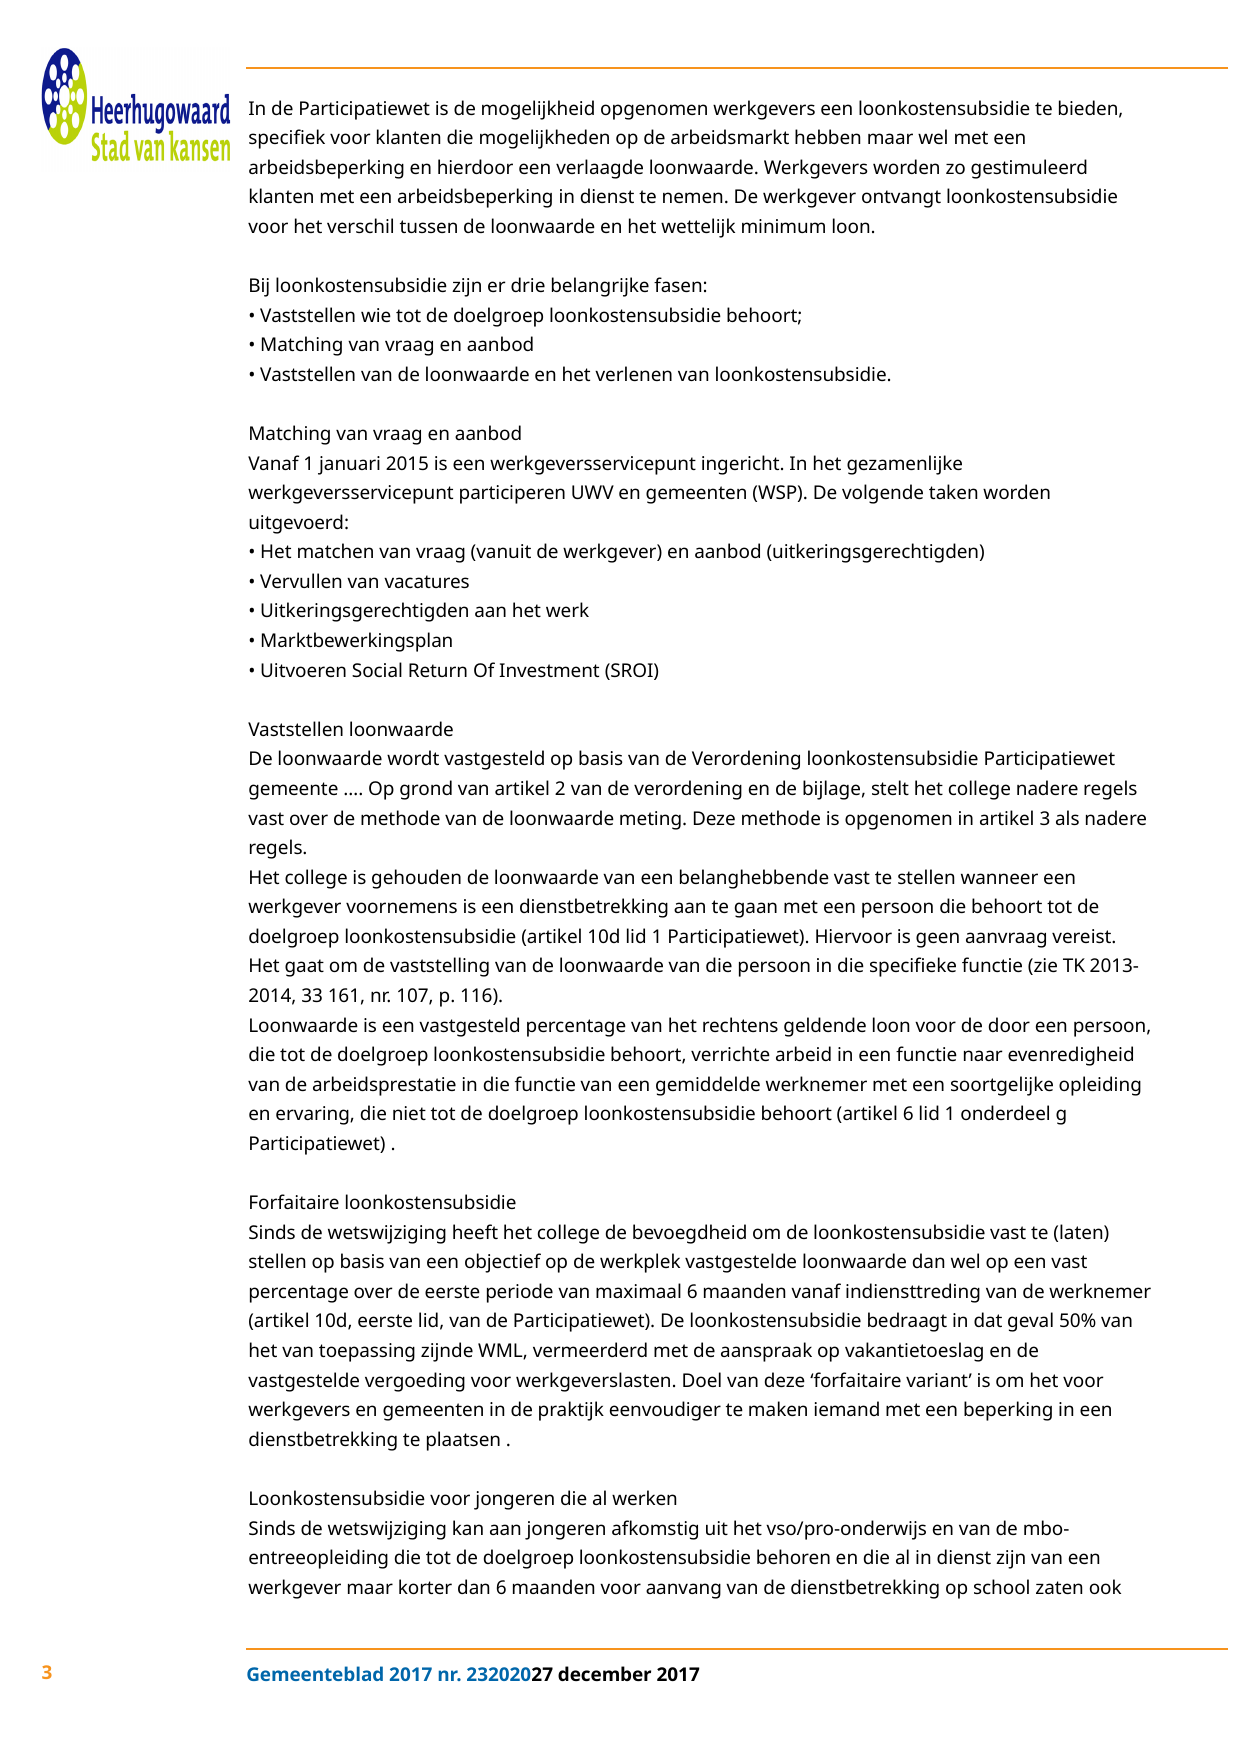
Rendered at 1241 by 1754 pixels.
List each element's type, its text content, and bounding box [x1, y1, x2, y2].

text • Het matchen van vraag (vanuit de werkgever) en aanbod (uitkeringsgerechtigden) [248, 538, 1152, 564]
text • Uitkeringsgerechtigden aan het werk [248, 598, 1152, 623]
text Loonwaarde is een vastgesteld percentage van het rechtens geldende loon voor de door een persoon, die tot de doelgroep loonkostensubsidie behoort, verrichte arbeid in een functie naar evenredigheid van de arbeidsprestatie in die functie van een gemiddelde werknemer met een soortgelijke opleiding en ervaring, die niet tot de doelgroep loonkostensubsidie behoort (artikel 6 lid 1 onderdeel g Participatiewet) . [248, 1012, 1152, 1156]
text De loonwaarde wordt vastgesteld op basis van de Verordening loonkostensubsidie Participatiewet gemeente …. Op grond van artikel 2 van de verordening en de bijlage, stelt het college nadere regels vast over de methode van de loonwaarde meting. Deze methode is opgenomen in artikel 3 als nadere regels. [248, 746, 1152, 860]
text Bij loonkostensubsidie zijn er drie belangrijke fasen: [248, 272, 1152, 298]
text Forfaitaire loonkostensubsidie [248, 1189, 1152, 1215]
text • Vaststellen van de loonwaarde en het verlenen van loonkostensubsidie. [248, 361, 1152, 387]
text • Marktbewerkingsplan [248, 627, 1152, 653]
text Loonkostensubsidie voor jongeren die al werken [248, 1485, 1152, 1511]
picture [41, 47, 231, 172]
text • Vervullen van vacatures [248, 568, 1152, 594]
text Vaststellen loonwaarde [248, 716, 1152, 742]
text Sinds de wetswijziging kan aan jongeren afkomstig uit het vso/pro-onderwijs en van de mbo-entreeopleiding die tot de doelgroep loonkostensubsidie behoren en die al in dienst zijn van een werkgever maar korter dan 6 maanden voor aanvang van de dienstbetrekking op school zaten ook [248, 1515, 1152, 1600]
text Het college is gehouden de loonwaarde van een belanghebbende vast te stellen wanneer een werkgever voornemens is een dienstbetrekking aan te gaan met een persoon die behoort tot de doelgroep loonkostensubsidie (artikel 10d lid 1 Participatiewet). Hiervoor is geen aanvraag vereist. Het gaat om de vaststelling van de loonwaarde van die persoon in die specifieke functie (zie TK 2013-2014, 33 161, nr. 107, p. 116). [248, 864, 1152, 1008]
text Sinds de wetswijziging heeft het college de bevoegdheid om de loonkostensubsidie vast te (laten) stellen op basis van een objectief op de werkplek vastgestelde loonwaarde dan wel op een vast percentage over de eerste periode van maximaal 6 maanden vanaf indiensttreding van de werknemer (artikel 10d, eerste lid, van de Participatiewet). De loonkostensubsidie bedraagt in dat geval 50% van het van toepassing zijnde WML, vermeerderd met de aanspraak op vakantietoeslag en de vastgestelde vergoeding voor werkgeverslasten. Doel van deze ‘forfaitaire variant’ is om het voor werkgevers en gemeenten in de praktijk eenvoudiger te maken iemand met een beperking in een dienstbetrekking te plaatsen . [248, 1219, 1152, 1452]
text In de Participatiewet is de mogelijkheid opgenomen werkgevers een loonkostensubsidie te bieden, specifiek voor klanten die mogelijkheden op de arbeidsmarkt hebben maar wel met een arbeidsbeperking en hierdoor een verlaagde loonwaarde. Werkgevers worden zo gestimuleerd klanten met een arbeidsbeperking in dienst te nemen. De werkgever ontvangt loonkostensubsidie voor het verschil tussen de loonwaarde en het wettelijk minimum loon. [248, 95, 1152, 239]
text • Matching van vraag en aanbod [248, 331, 1152, 357]
text • Uitvoeren Social Return Of Investment (SROI) [248, 657, 1152, 683]
text • Vaststellen wie tot de doelgroep loonkostensubsidie behoort; [248, 302, 1152, 328]
text Matching van vraag en aanbod [248, 420, 1152, 446]
text Vanaf 1 januari 2015 is een werkgeversservicepunt ingericht. In het gezamenlijke werkgeversservicepunt participeren UWV en gemeenten (WSP). De volgende taken worden uitgevoerd: [248, 450, 1152, 535]
